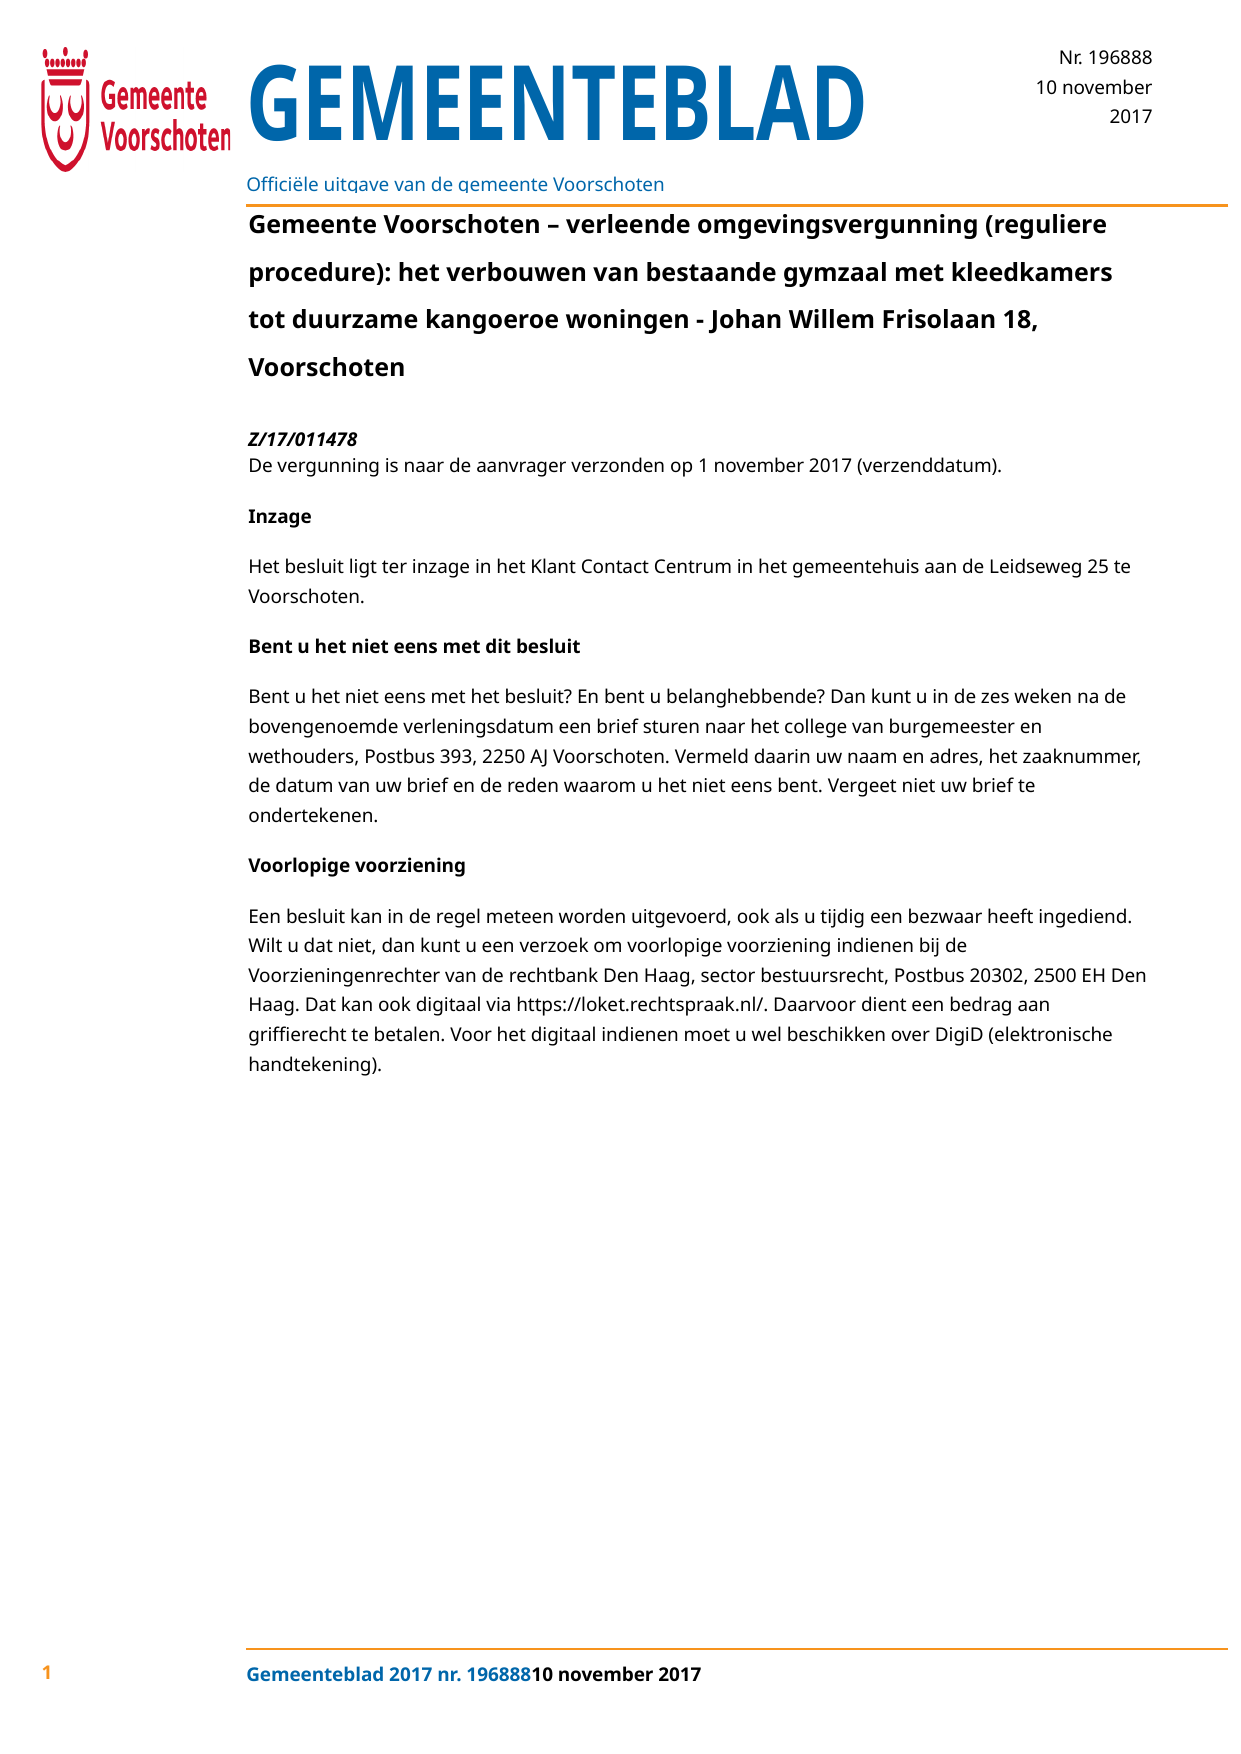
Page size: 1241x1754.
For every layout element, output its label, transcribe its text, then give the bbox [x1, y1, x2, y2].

text Een besluit kan in de regel meteen worden uitgevoerd, ook als u tijdig een bezwaar heeft ingediend. Wilt u dat niet, dan kunt u een verzoek om voorlopige voorziening indienen bij de Voorzieningenrechter van de rechtbank Den Haag, sector bestuursrecht, Postbus 20302, 2500 EH Den Haag. Dat kan ook digitaal via https://loket.rechtspraak.nl/. Daarvoor dient een bedrag aan griffierecht te betalen. Voor het digitaal indienen moet u wel beschikken over DigiD (elektronische handtekening). [248, 903, 1152, 1076]
text Gemeente Voorschoten – verleende omgevingsvergunning (reguliere procedure): het verbouwen van bestaande gymzaal met kleedkamers tot duurzame kangoeroe woningen - Johan Willem Frisolaan 18, Voorschoten [248, 207, 1152, 384]
text Z/17/011478 [248, 427, 1152, 452]
text De vergunning is naar de aanvrager verzonden op 1 november 2017 (verzenddatum). [248, 452, 1152, 478]
text Bent u het niet eens met dit besluit [248, 633, 1152, 659]
picture [41, 47, 231, 172]
text Bent u het niet eens met het besluit? En bent u belanghebbende? Dan kunt u in de zes weken na de bovengenoemde verleningsdatum een brief sturen naar het college van burgemeester en wethouders, Postbus 393, 2250 AJ Voorschoten. Vermeld daarin uw naam en adres, het zaaknummer, de datum van uw brief en de reden waarom u het niet eens bent. Vergeet niet uw brief te ondertekenen. [248, 684, 1152, 828]
text Inzage [248, 503, 1152, 528]
text Het besluit ligt ter inzage in het Klant Contact Centrum in het gemeentehuis aan de Leidseweg 25 te Voorschoten. [248, 553, 1152, 608]
text Voorlopige voorziening [248, 852, 1152, 878]
